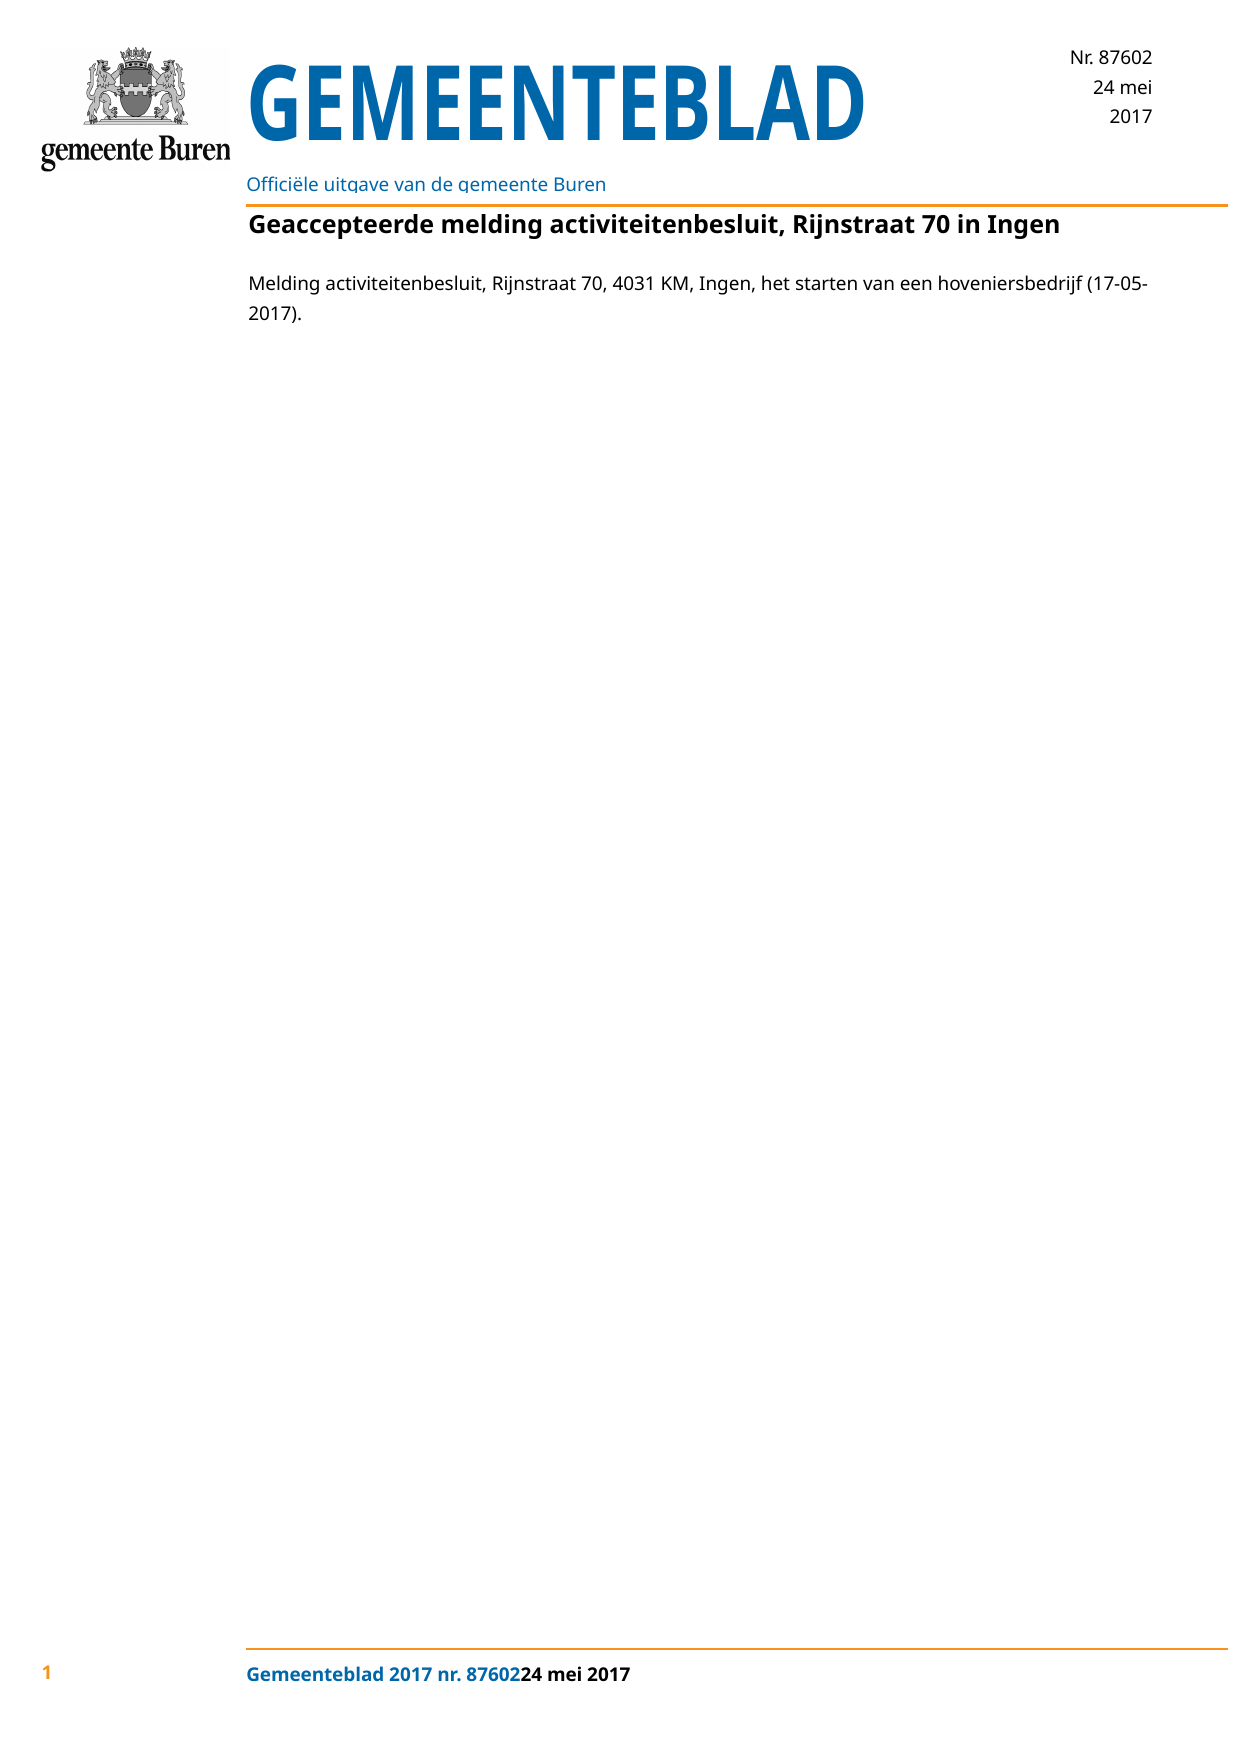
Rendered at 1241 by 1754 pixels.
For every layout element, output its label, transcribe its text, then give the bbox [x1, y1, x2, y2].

text Geaccepteerde melding activiteitenbesluit, Rijnstraat 70 in Ingen [248, 207, 1152, 241]
text Melding activiteitenbesluit, Rijnstraat 70, 4031 KM, Ingen, het starten van een hoveniersbedrijf (17-05-2017). [248, 270, 1152, 326]
picture [41, 47, 231, 172]
